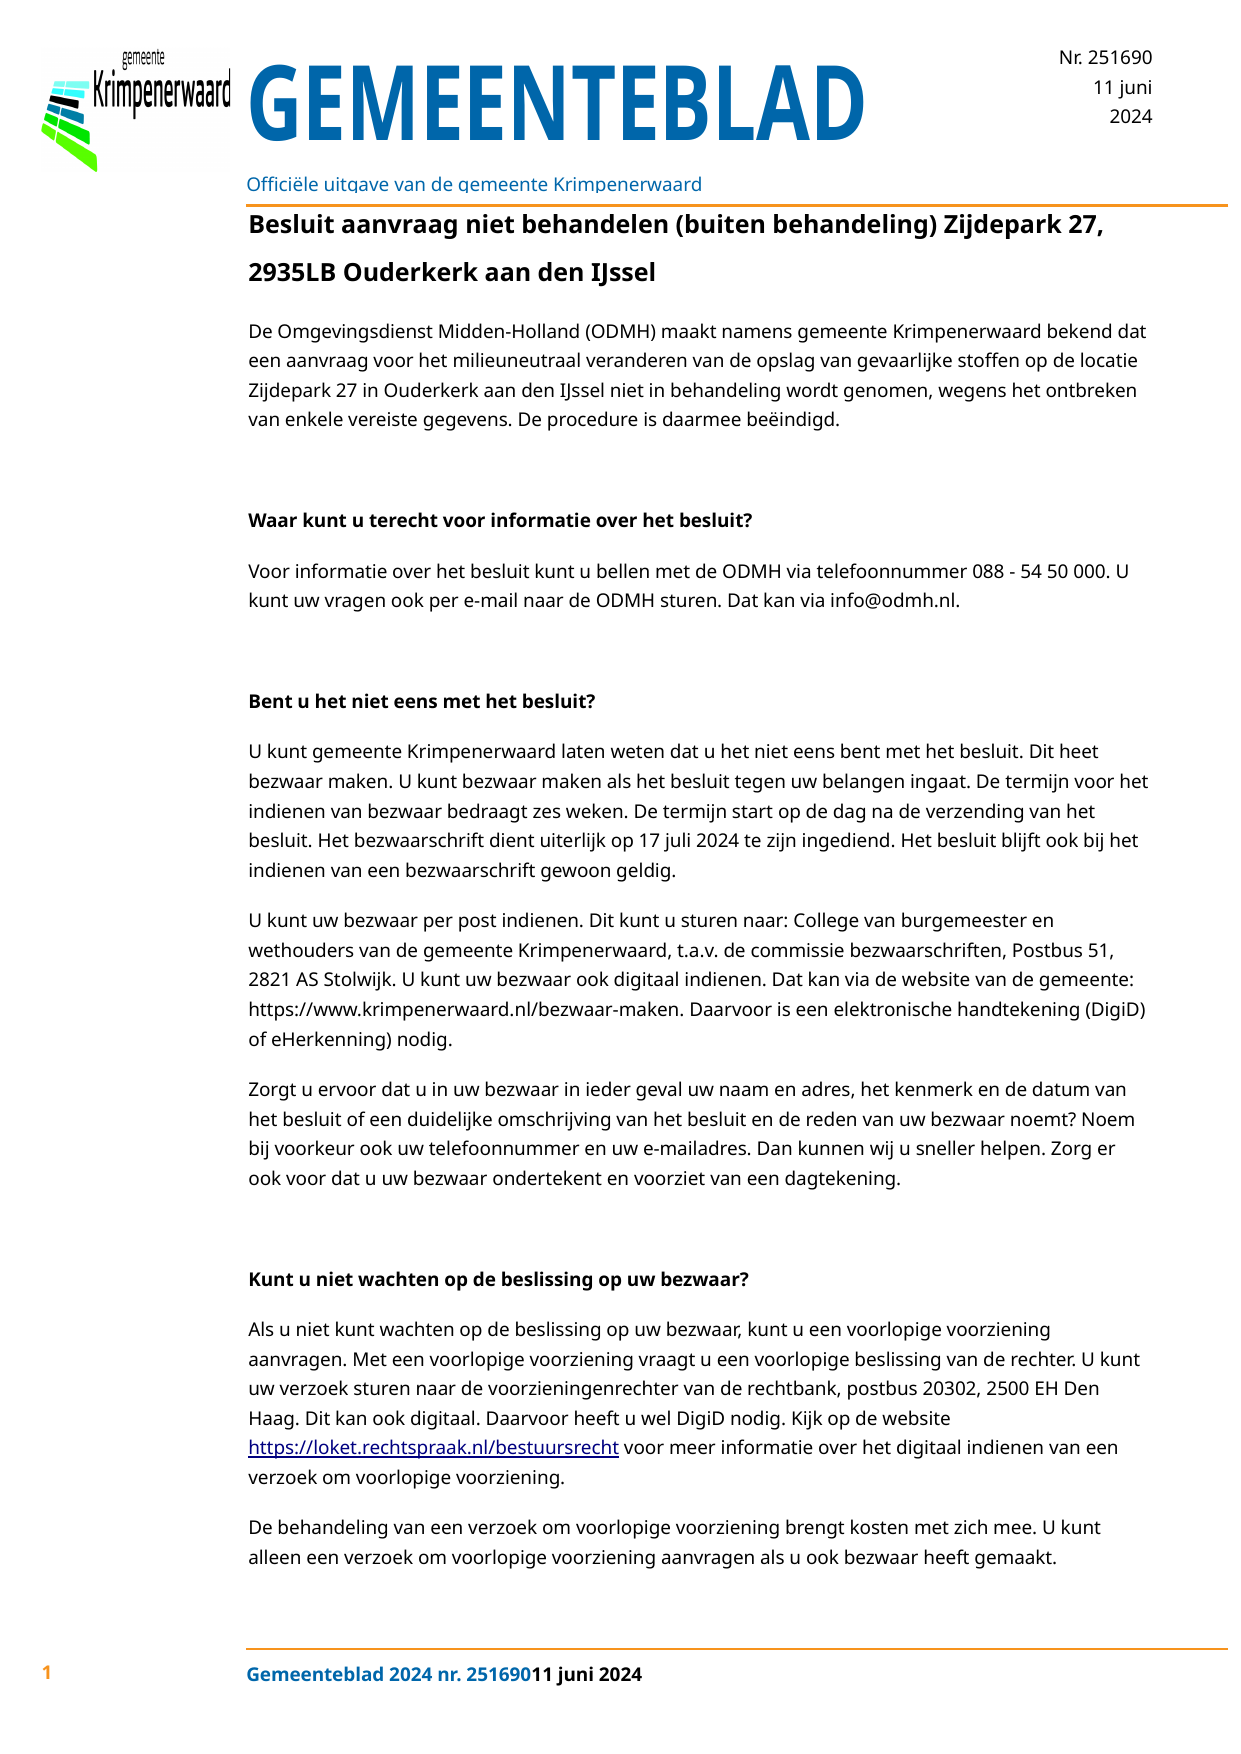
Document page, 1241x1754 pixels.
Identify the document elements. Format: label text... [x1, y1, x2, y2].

text Zorgt u ervoor dat u in uw bezwaar in ieder geval uw naam en adres, het kenmerk en de datum van het besluit of een duidelijke omschrijving van het besluit en de reden van uw bezwaar noemt? Noem bij voorkeur ook uw telefoonnummer en uw e-mailadres. Dan kunnen wij u sneller helpen. Zorg er ook voor dat u uw bezwaar ondertekent en voorziet van een dagtekening. [248, 1076, 1152, 1191]
text De Omgevingsdienst Midden-Holland (ODMH) maakt namens gemeente Krimpenerwaard bekend dat een aanvraag voor het milieuneutraal veranderen van de opslag van gevaarlijke stoffen op de locatie Zijdepark 27 in Ouderkerk aan den IJssel niet in behandeling wordt genomen, wegens het ontbreken van enkele vereiste gegevens. De procedure is daarmee beëindigd. [248, 318, 1152, 432]
text Als u niet kunt wachten op de beslissing op uw bezwaar, kunt u een voorlopige voorziening aanvragen. Met een voorlopige voorziening vraagt u een voorlopige beslissing van de rechter. U kunt uw verzoek sturen naar de voorzieningenrechter van de rechtbank, postbus 20302, 2500 EH Den Haag. Dit kan ook digitaal. Daarvoor heeft u wel DigiD nodig. Kijk op de website https://loket.rechtspraak.nl/bestuursrecht voor meer informatie over het digitaal indienen van een verzoek om voorlopige voorziening. [248, 1316, 1152, 1490]
text U kunt uw bezwaar per post indienen. Dit kunt u sturen naar: College van burgemeester en wethouders van de gemeente Krimpenerwaard, t.a.v. de commissie bezwaarschriften, Postbus 51, 2821 AS Stolwijk. U kunt uw bezwaar ook digitaal indienen. Dat kan via de website van de gemeente: https://www.krimpenerwaard.nl/bezwaar-maken. Daarvoor is een elektronische handtekening (DigiD) of eHerkenning) nodig. [248, 907, 1152, 1052]
text De behandeling van een verzoek om voorlopige voorziening brengt kosten met zich mee. U kunt alleen een verzoek om voorlopige voorziening aanvragen als u ook bezwaar heeft gemaakt. [248, 1514, 1152, 1570]
text Kunt u niet wachten op de beslissing op uw bezwaar? [248, 1266, 1152, 1292]
text Bent u het niet eens met het besluit? [248, 688, 1152, 714]
text Besluit aanvraag niet behandelen (buiten behandeling) Zijdepark 27, 2935LB Ouderkerk aan den IJssel [248, 207, 1152, 288]
text Voor informatie over het besluit kunt u bellen met de ODMH via telefoonnummer 088 - 54 50 000. U kunt uw vragen ook per e-mail naar de ODMH sturen. Dat kan via info@odmh.nl. [248, 558, 1152, 613]
text U kunt gemeente Krimpenerwaard laten weten dat u het niet eens bent met het besluit. Dit heet bezwaar maken. U kunt bezwaar maken als het besluit tegen uw belangen ingaat. De termijn voor het indienen van bezwaar bedraagt zes weken. De termijn start op de dag na de verzending van het besluit. Het bezwaarschrift dient uiterlijk op 17 juli 2024 te zijn ingediend. Het besluit blijft ook bij het indienen van een bezwaarschrift gewoon geldig. [248, 739, 1152, 883]
picture [41, 47, 231, 172]
text Waar kunt u terecht voor informatie over het besluit? [248, 507, 1152, 533]
